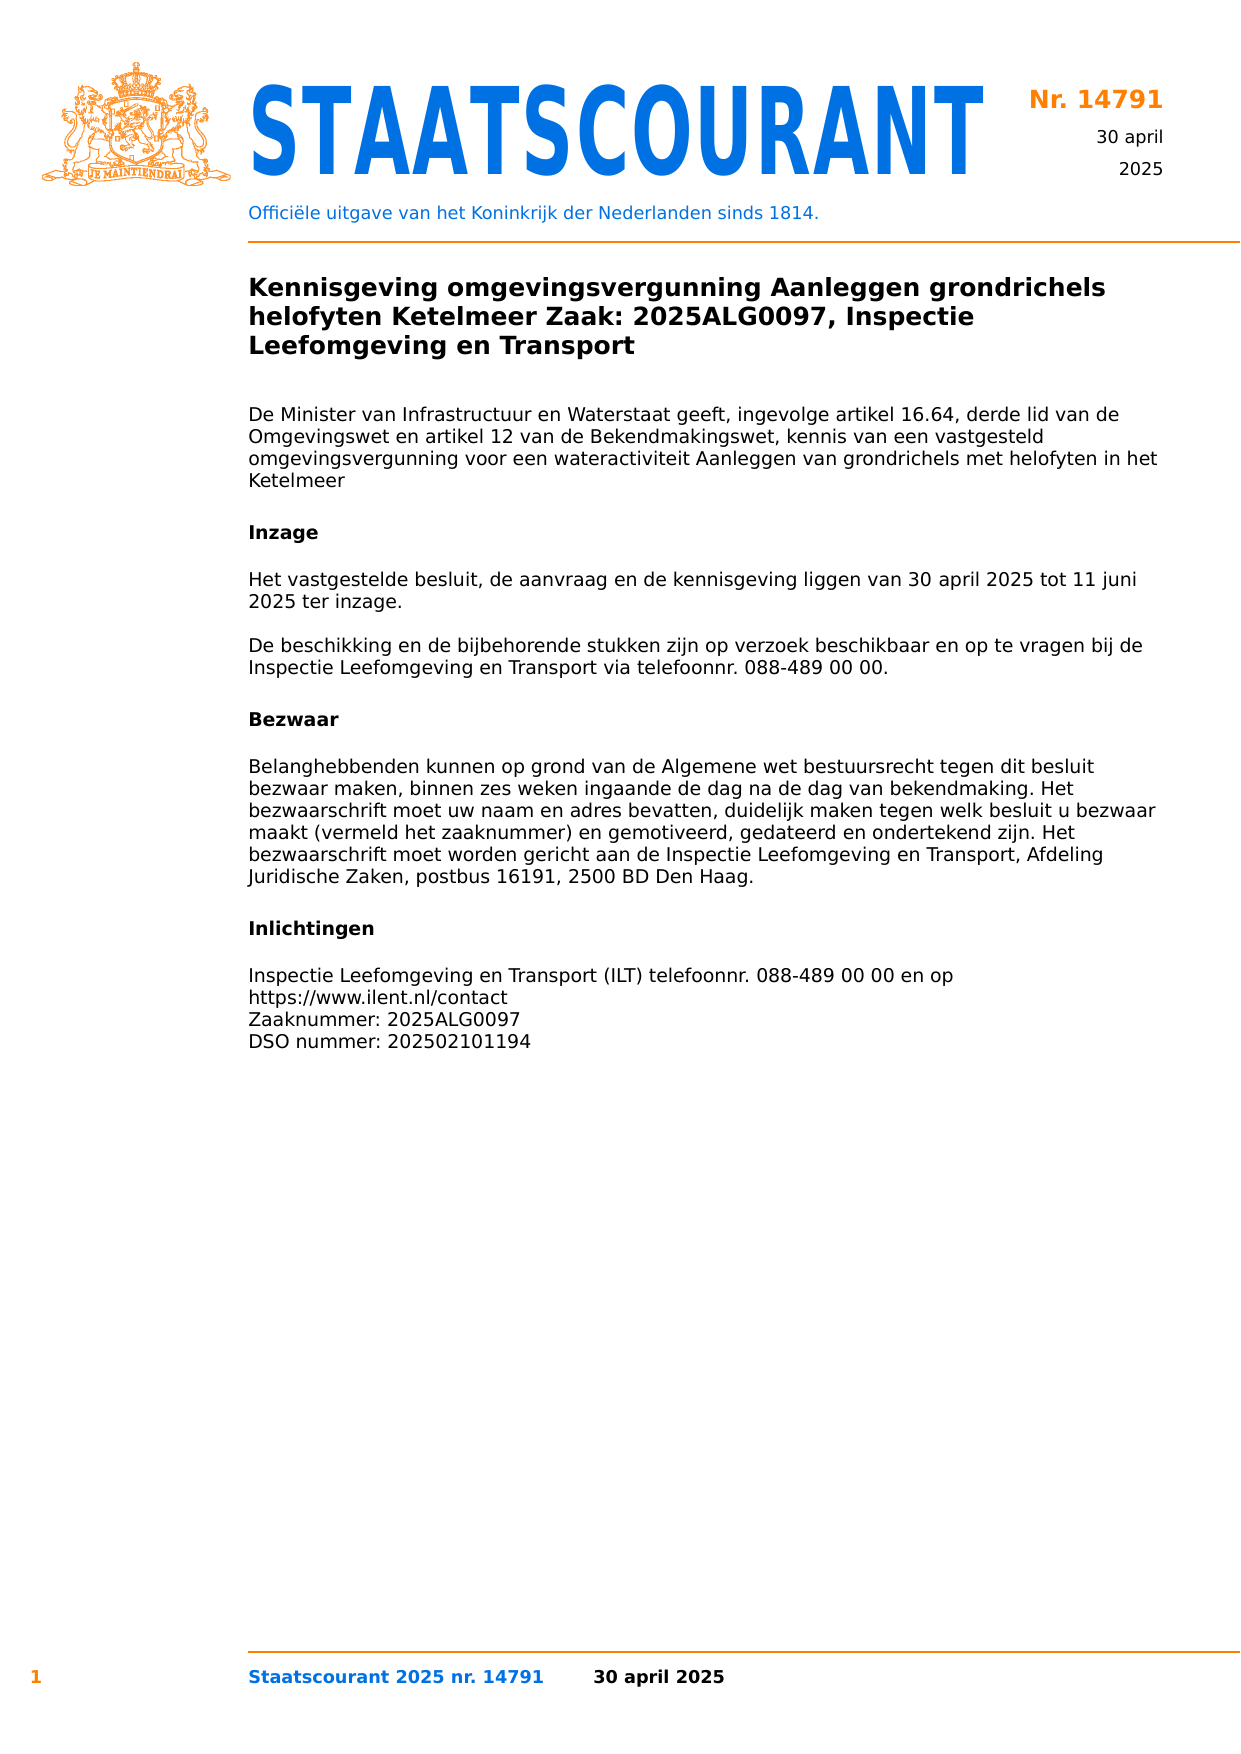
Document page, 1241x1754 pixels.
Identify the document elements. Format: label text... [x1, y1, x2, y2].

text De beschikking en de bijbehorende stukken zijn op verzoek beschikbaar en op te vragen bij de Inspectie Leefomgeving en Transport via telefoonnr. 088-489 00 00. [248, 635, 1163, 679]
text Zaaknummer: 2025ALG0097 [248, 1009, 1163, 1031]
subtitle Kennisgeving omgevingsvergunning Aanleggen grondrichels helofyten Ketelmeer Zaak: 2025ALG0097, Inspectie Leefomgeving en Transport [248, 273, 1163, 361]
text Het vastgestelde besluit, de aanvraag en de kennisgeving liggen van 30 april 2025 tot 11 juni 2025 ter inzage. [248, 569, 1163, 613]
subtitle Inlichtingen [248, 918, 1163, 940]
text DSO nummer: 202502101194 [248, 1031, 1163, 1053]
text Inspectie Leefomgeving en Transport (ILT) telefoonnr. 088-489 00 00 en op https://www.ilent.nl/contact [248, 965, 1163, 1009]
text De Minister van Infrastructuur en Waterstaat geeft, ingevolge artikel 16.64, derde lid van de Omgevingswet en artikel 12 van de Bekendmakingswet, kennis van een vastgesteld omgevingsvergunning voor een wateractiviteit Aanleggen van grondrichels met helofyten in het Ketelmeer [248, 404, 1163, 492]
subtitle Bezwaar [248, 709, 1163, 731]
table_cell 2025 [998, 153, 1240, 203]
picture [41, 62, 231, 186]
table_header Nr. 14791 [998, 62, 1240, 121]
text Belanghebbenden kunnen op grond van de Algemene wet bestuursrecht tegen dit besluit bezwaar maken, binnen zes weken ingaande de dag na de dag van bekendmaking. Het bezwaarschrift moet uw naam en adres bevatten, duidelijk maken tegen welk besluit u bezwaar maakt (vermeld het zaaknummer) en gemotiveerd, gedateerd en ondertekend zijn. Het bezwaarschrift moet worden gericht aan de Inspectie Leefomgeving en Transport, Afdeling Juridische Zaken, postbus 16191, 2500 BD Den Haag. [248, 756, 1163, 888]
table_header STAATSCOURANT [248, 62, 998, 203]
table_cell Officiële uitgave van het Koninkrijk der Nederlanden sinds 1814. [248, 203, 1240, 241]
table_header [25, 62, 248, 241]
subtitle Inzage [248, 522, 1163, 544]
table_cell 30 april [998, 121, 1240, 153]
